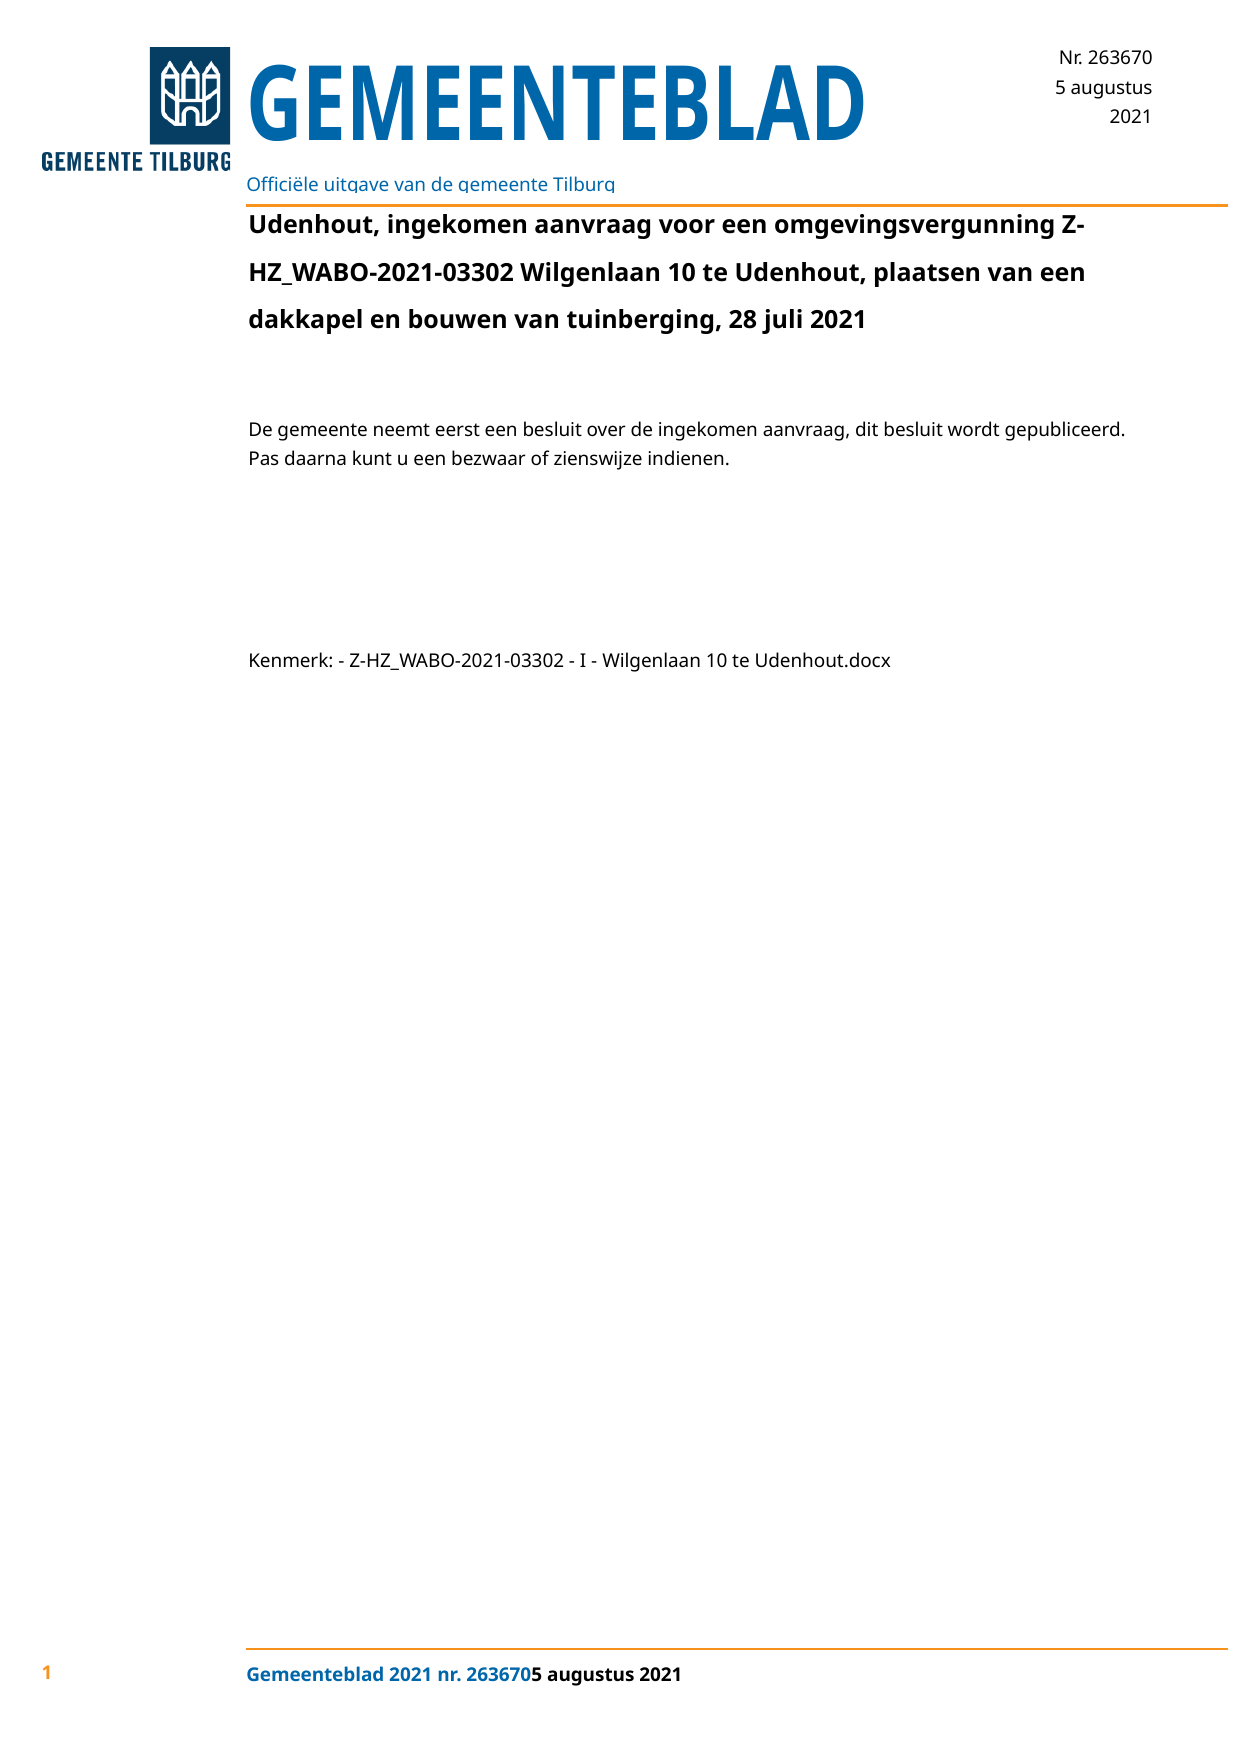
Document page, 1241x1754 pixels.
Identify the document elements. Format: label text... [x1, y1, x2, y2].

text Kenmerk: - Z-HZ_WABO-2021-03302 - I - Wilgenlaan 10 te Udenhout.docx [248, 647, 1152, 673]
text Udenhout, ingekomen aanvraag voor een omgevingsvergunning Z-HZ_WABO-2021-03302 Wilgenlaan 10 te Udenhout, plaatsen van een dakkapel en bouwen van tuinberging, 28 juli 2021 [248, 207, 1152, 336]
picture [41, 47, 231, 172]
text De gemeente neemt eerst een besluit over de ingekomen aanvraag, dit besluit wordt gepubliceerd. Pas daarna kunt u een bezwaar of zienswijze indienen. [248, 416, 1152, 471]
